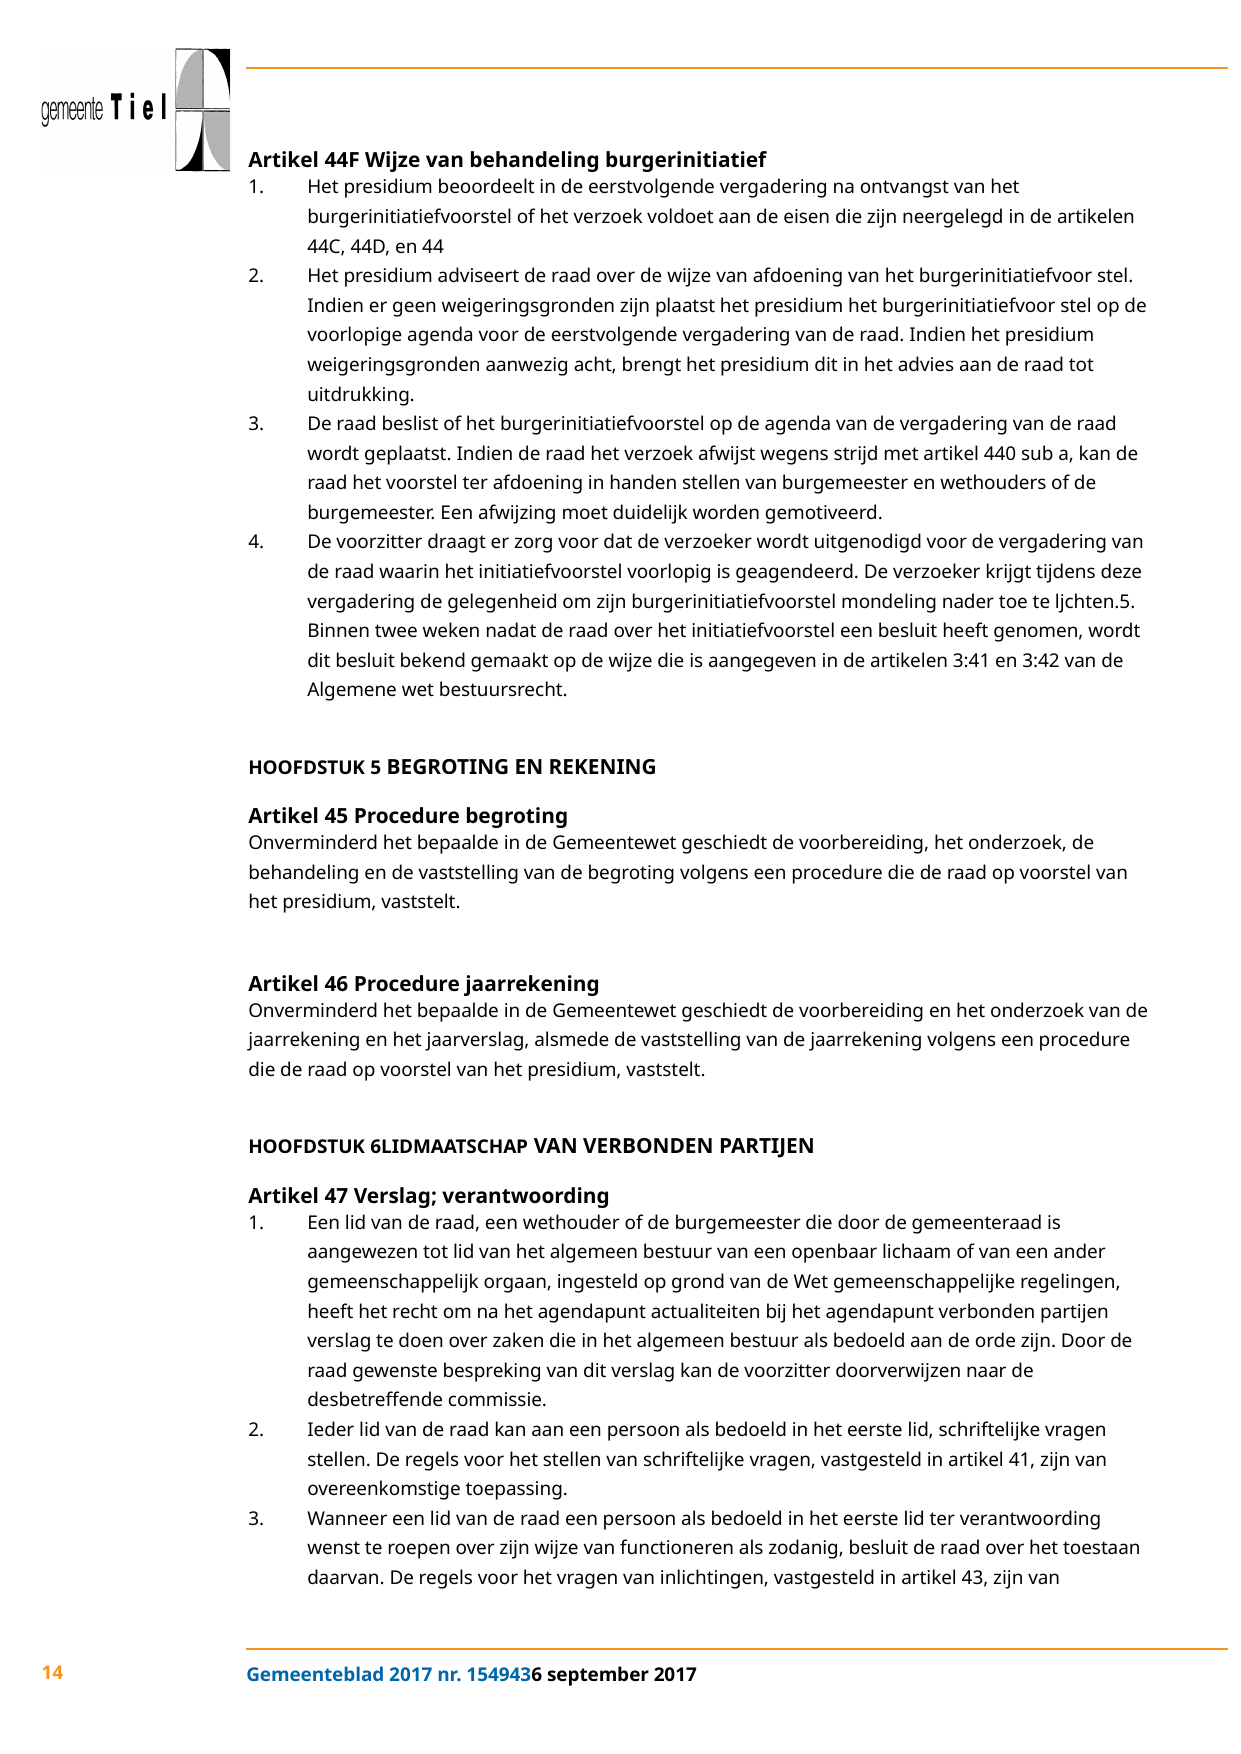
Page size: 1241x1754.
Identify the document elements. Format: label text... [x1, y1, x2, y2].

list Ieder lid van de raad kan aan een persoon als bedoeld in het eerste lid, schriftelijke vragen stellen. De regels voor het stellen van schriftelijke vragen, vastgesteld in artikel 41, zijn van overeenkomstige toepassing. [248, 1416, 1152, 1501]
text Artikel 44F Wijze van behandeling burgerinitiatief [248, 145, 1152, 174]
text Onverminderd het bepaalde in de Gemeentewet geschiedt de voorbereiding, het onderzoek, de behandeling en de vaststelling van de begroting volgens een procedure die de raad op voorstel van het presidium, vaststelt. [248, 829, 1152, 914]
picture [41, 47, 231, 172]
text HOOFDSTUK 6LIDMAATSCHAP VAN VERBONDEN PARTIJEN [248, 1131, 1152, 1160]
list De voorzitter draagt er zorg voor dat de verzoeker wordt uitgenodigd voor de vergadering van de raad waarin het initiatiefvoorstel voorlopig is geagendeerd. De verzoeker krijgt tijdens deze vergadering de gelegenheid om zijn burgerinitiatiefvoorstel mondeling nader toe te ljchten.5. Binnen twee weken nadat de raad over het initiatiefvoorstel een besluit heeft genomen, wordt dit besluit bekend gemaakt op de wijze die is aangegeven in de artikelen 3:41 en 3:42 van de Algemene wet bestuursrecht. [248, 529, 1152, 702]
list Het presidium beoordeelt in de eerstvolgende vergadering na ontvangst van het burgerinitiatiefvoorstel of het verzoek voldoet aan de eisen die zijn neergelegd in de artikelen 44C, 44D, en 44 [248, 174, 1152, 258]
list Wanneer een lid van de raad een persoon als bedoeld in het eerste lid ter verantwoording wenst te roepen over zijn wijze van functioneren als zodanig, besluit de raad over het toestaan daarvan. De regels voor het vragen van inlichtingen, vastgesteld in artikel 43, zijn van [248, 1505, 1152, 1590]
text Artikel 46 Procedure jaarrekening [248, 969, 1152, 997]
list De raad beslist of het burgerinitiatiefvoorstel op de agenda van de vergadering van de raad wordt geplaatst. Indien de raad het verzoek afwijst wegens strijd met artikel 440 sub a, kan de raad het voorstel ter afdoening in handen stellen van burgemeester en wethouders of de burgemeester. Een afwijzing moet duidelijk worden gemotiveerd. [248, 410, 1152, 525]
text Artikel 45 Procedure begroting [248, 801, 1152, 829]
text Onverminderd het bepaalde in de Gemeentewet geschiedt de voorbereiding en het onderzoek van de jaarrekening en het jaarverslag, alsmede de vaststelling van de jaarrekening volgens een procedure die de raad op voorstel van het presidium, vaststelt. [248, 997, 1152, 1082]
text Artikel 47 Verslag; verantwoording [248, 1181, 1152, 1209]
text HOOFDSTUK 5 BEGROTING EN REKENING [248, 752, 1152, 780]
list Een lid van de raad, een wethouder of de burgemeester die door de gemeenteraad is aangewezen tot lid van het algemeen bestuur van een openbaar lichaam of van een ander gemeenschappelijk orgaan, ingesteld op grond van de Wet gemeenschappelijke regelingen, heeft het recht om na het agendapunt actualiteiten bij het agendapunt verbonden partijen verslag te doen over zaken die in het algemeen bestuur als bedoeld aan de orde zijn. Door de raad gewenste bespreking van dit verslag kan de voorzitter doorverwijzen naar de desbetreffende commissie. [248, 1209, 1152, 1412]
list Het presidium adviseert de raad over de wijze van afdoening van het burgerinitiatiefvoor stel. Indien er geen weigeringsgronden zijn plaatst het presidium het burgerinitiatiefvoor stel op de voorlopige agenda voor de eerstvolgende vergadering van de raad. Indien het presidium weigeringsgronden aanwezig acht, brengt het presidium dit in het advies aan de raad tot uitdrukking. [248, 262, 1152, 406]
